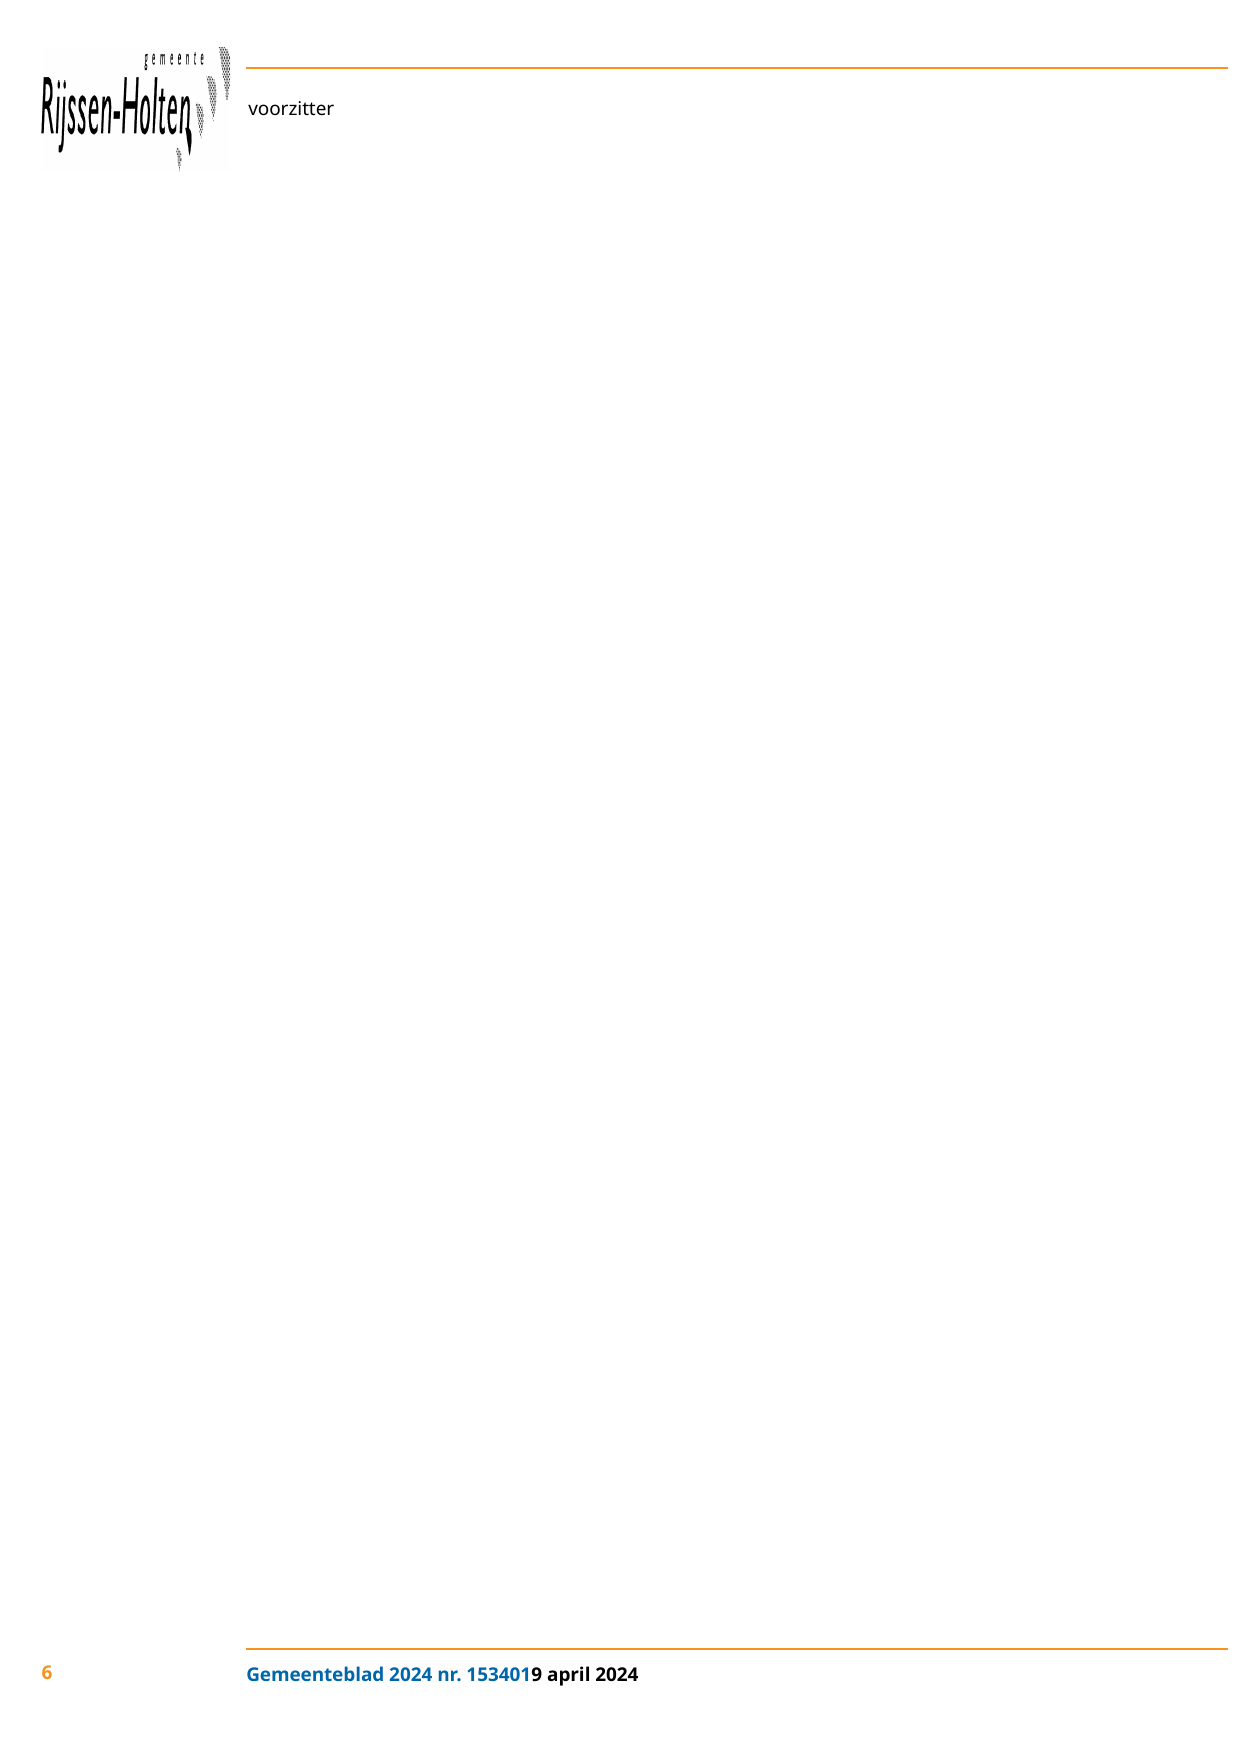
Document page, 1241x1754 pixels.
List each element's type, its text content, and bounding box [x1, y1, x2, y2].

text voorzitter [248, 95, 1152, 121]
picture [41, 47, 231, 172]
